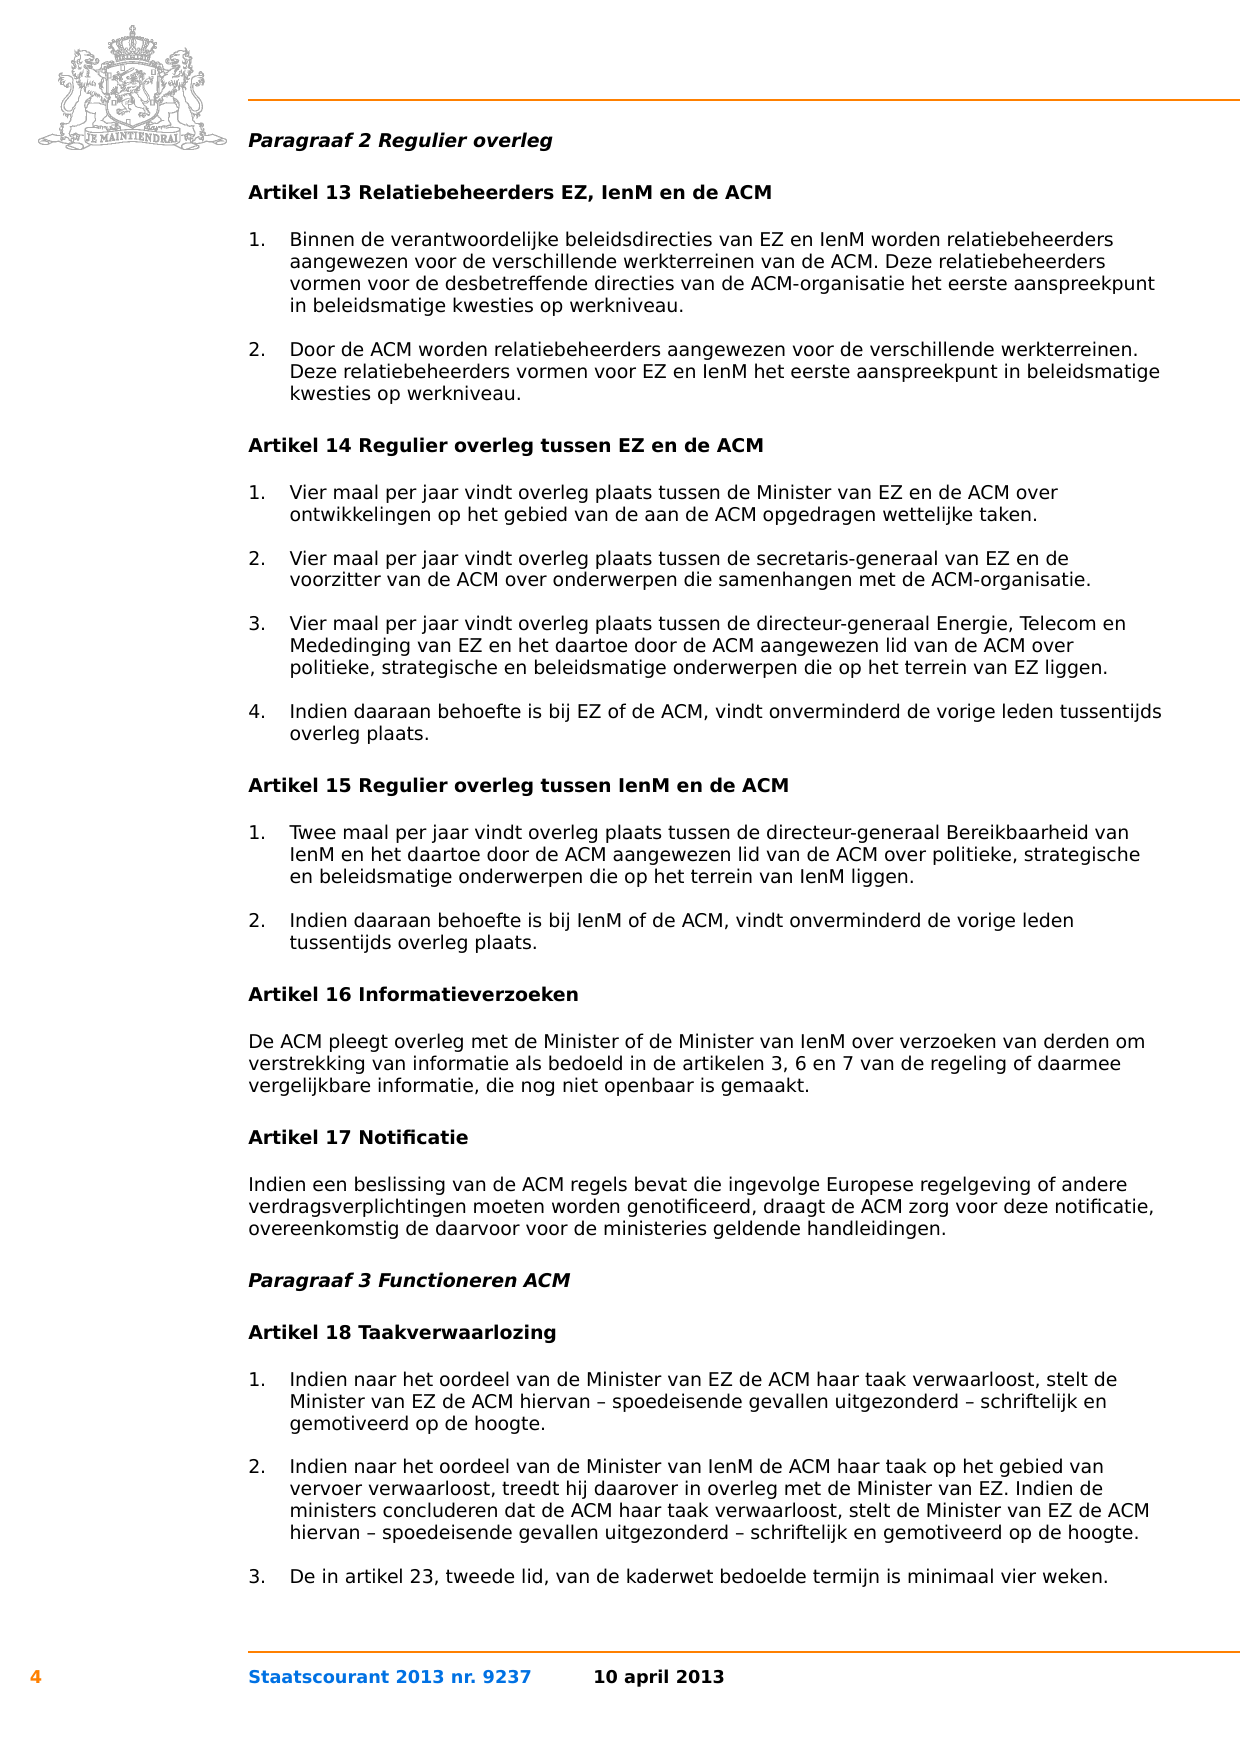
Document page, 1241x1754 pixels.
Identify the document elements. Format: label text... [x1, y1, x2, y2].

text Indien een beslissing van de ACM regels bevat die ingevolge Europese regelgeving of andere verdragsverplichtingen moeten worden genotificeerd, draagt de ACM zorg voor deze notificatie, overeenkomstig de daarvoor voor de ministeries geldende handleidingen. [248, 1174, 1163, 1239]
subtitle Artikel 16 Informatieverzoeken [248, 984, 1163, 1006]
text 1. Indien naar het oordeel van de Minister van EZ de ACM haar taak verwaarloost, stelt de Minister van EZ de ACM hiervan – spoedeisende gevallen uitgezonderd – schriftelijk en gemotiveerd op de hoogte. [248, 1368, 1163, 1434]
text 2. Indien naar het oordeel van de Minister van IenM de ACM haar taak op het gebied van vervoer verwaarloost, treedt hij daarover in overleg met de Minister van EZ. Indien de ministers concluderen dat de ACM haar taak verwaarloost, stelt de Minister van EZ de ACM hiervan – spoedeisende gevallen uitgezonderd – schriftelijk en gemotiveerd op de hoogte. [248, 1456, 1163, 1544]
text 3. De in artikel 23, tweede lid, van de kaderwet bedoelde termijn is minimaal vier weken. [248, 1566, 1163, 1588]
text 2. Door de ACM worden relatiebeheerders aangewezen voor de verschillende werkterreinen. Deze relatiebeheerders vormen voor EZ en IenM het eerste aanspreekpunt in beleidsmatige kwesties op werkniveau. [248, 339, 1163, 404]
subtitle Paragraaf 2 Regulier overleg [248, 130, 1163, 152]
subtitle Artikel 18 Taakverwaarlozing [248, 1322, 1163, 1343]
text 4. Indien daaraan behoefte is bij EZ of de ACM, vindt onverminderd de vorige leden tussentijds overleg plaats. [248, 701, 1163, 745]
text 2. Indien daaraan behoefte is bij IenM of de ACM, vindt onverminderd de vorige leden tussentijds overleg plaats. [248, 910, 1163, 954]
subtitle Artikel 14 Regulier overleg tussen EZ en de ACM [248, 434, 1163, 457]
text 1. Binnen de verantwoordelijke beleidsdirecties van EZ en IenM worden relatiebeheerders aangewezen voor de verschillende werkterreinen van de ACM. Deze relatiebeheerders vormen voor de desbetreffende directies van de ACM-organisatie het eerste aanspreekpunt in beleidsmatige kwesties op werkniveau. [248, 229, 1163, 317]
subtitle Artikel 17 Notificatie [248, 1127, 1163, 1149]
text De ACM pleegt overleg met de Minister of de Minister van IenM over verzoeken van derden om verstrekking van informatie als bedoeld in de artikelen 3, 6 en 7 van de regeling of daarmee vergelijkbare informatie, die nog niet openbaar is gemaakt. [248, 1031, 1163, 1097]
subtitle Artikel 13 Relatiebeheerders EZ, IenM en de ACM [248, 182, 1163, 204]
text 2. Vier maal per jaar vindt overleg plaats tussen de secretaris-generaal van EZ en de voorzitter van de ACM over onderwerpen die samenhangen met de ACM-organisatie. [248, 547, 1163, 591]
subtitle Artikel 15 Regulier overleg tussen IenM en de ACM [248, 775, 1163, 797]
picture [38, 25, 227, 150]
text 1. Vier maal per jaar vindt overleg plaats tussen de Minister van EZ en de ACM over ontwikkelingen op het gebied van de aan de ACM opgedragen wettelijke taken. [248, 482, 1163, 526]
subtitle Paragraaf 3 Functioneren ACM [248, 1269, 1163, 1292]
text 3. Vier maal per jaar vindt overleg plaats tussen de directeur-generaal Energie, Telecom en Mededinging van EZ en het daartoe door de ACM aangewezen lid van de ACM over politieke, strategische en beleidsmatige onderwerpen die op het terrein van EZ liggen. [248, 613, 1163, 679]
text 1. Twee maal per jaar vindt overleg plaats tussen de directeur-generaal Bereikbaarheid van IenM en het daartoe door de ACM aangewezen lid van de ACM over politieke, strategische en beleidsmatige onderwerpen die op het terrein van IenM liggen. [248, 822, 1163, 888]
